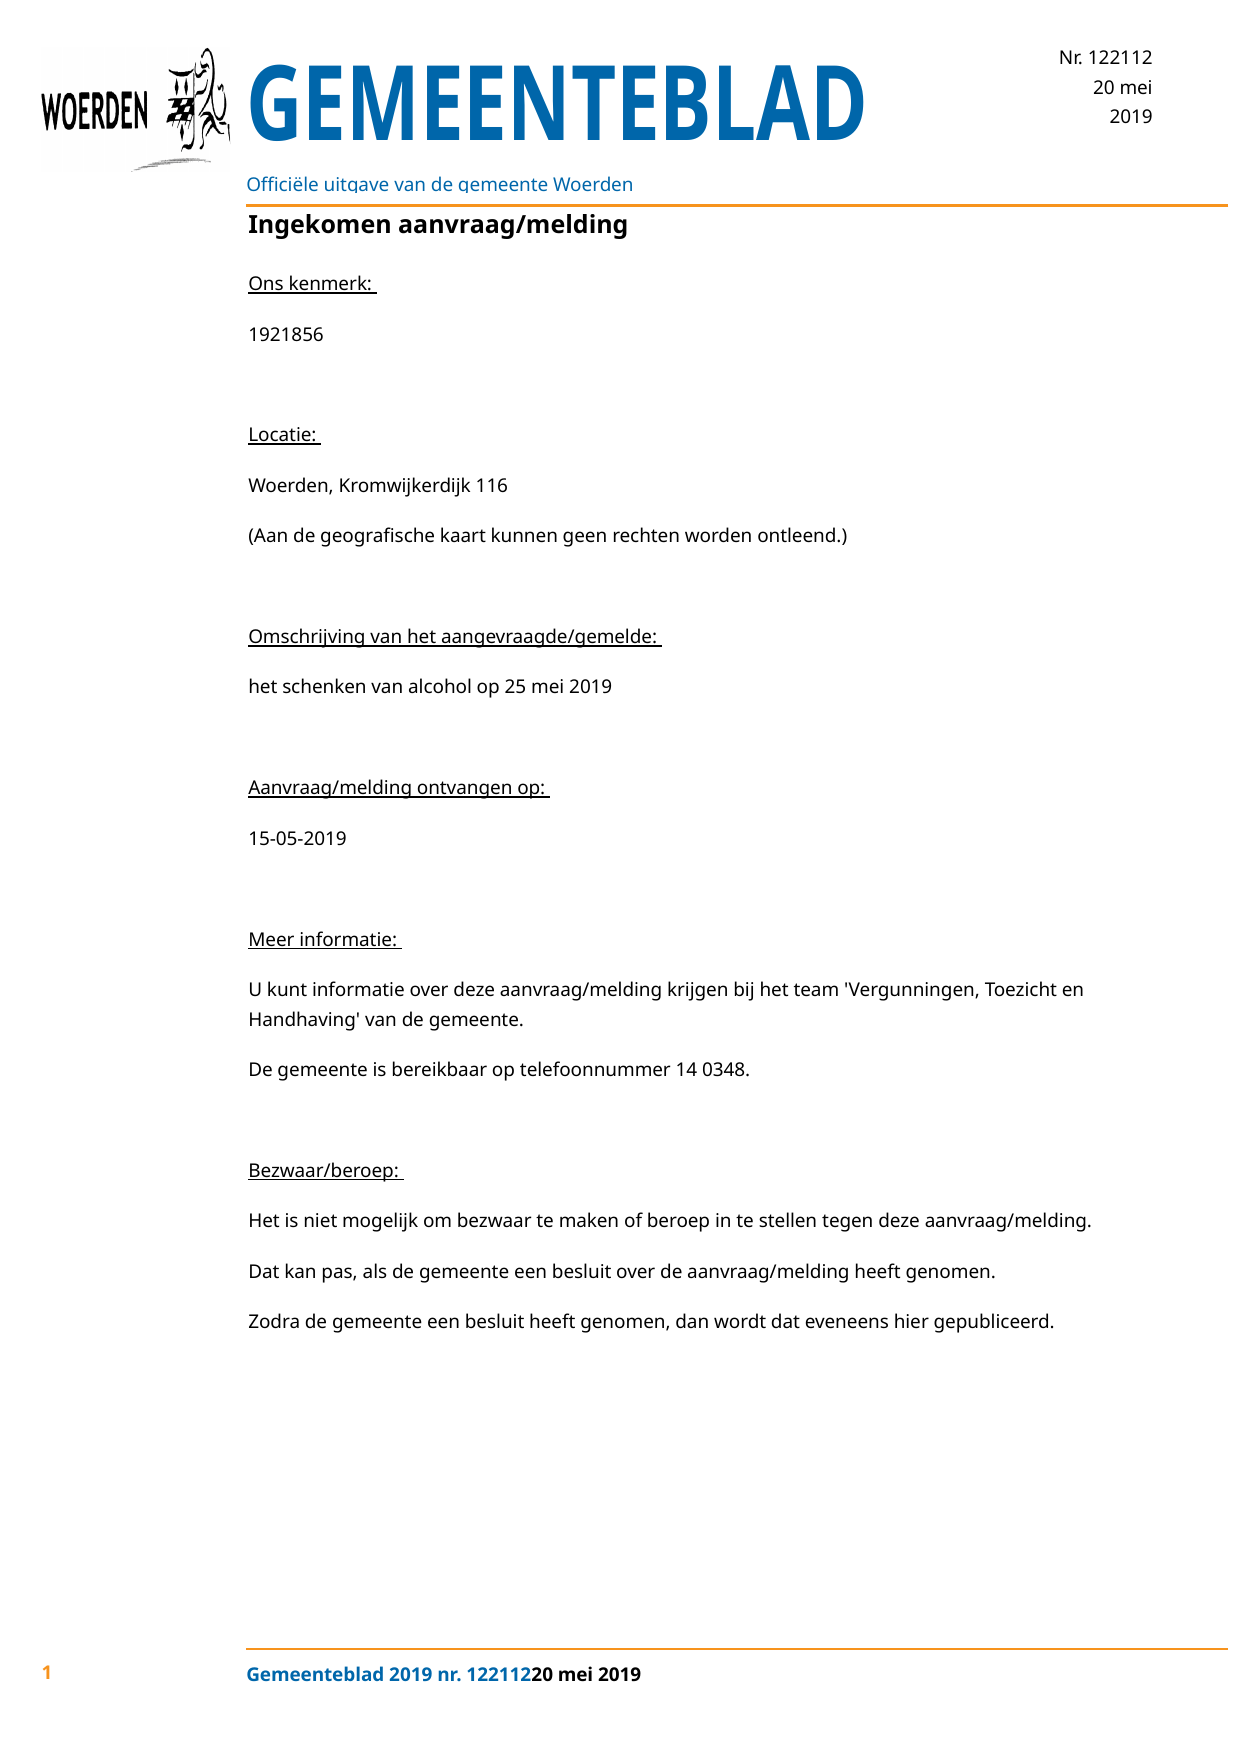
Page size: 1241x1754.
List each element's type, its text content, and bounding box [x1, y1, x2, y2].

text (Aan de geografische kaart kunnen geen rechten worden ontleend.) [248, 522, 1152, 548]
text Woerden, Kromwijkerdijk 116 [248, 472, 1152, 498]
text 15-05-2019 [248, 825, 1152, 851]
text 1921856 [248, 321, 1152, 346]
text Locatie: [248, 422, 1152, 447]
text Meer informatie: [248, 926, 1152, 951]
text het schenken van alcohol op 25 mei 2019 [248, 674, 1152, 699]
text Ons kenmerk: [248, 270, 1152, 296]
text De gemeente is bereikbaar op telefoonnummer 14 0348. [248, 1056, 1152, 1082]
picture [41, 47, 231, 172]
text Dat kan pas, als de gemeente een besluit over de aanvraag/melding heeft genomen. [248, 1258, 1152, 1283]
text Omschrijving van het aangevraagde/gemelde: [248, 623, 1152, 649]
text Aanvraag/melding ontvangen op: [248, 774, 1152, 800]
text Ingekomen aanvraag/melding [248, 207, 1152, 241]
text Zodra de gemeente een besluit heeft genomen, dan wordt dat eveneens hier gepubliceerd. [248, 1308, 1152, 1334]
text Het is niet mogelijk om bezwaar te maken of beroep in te stellen tegen deze aanvraag/melding. [248, 1207, 1152, 1233]
text U kunt informatie over deze aanvraag/melding krijgen bij het team 'Vergunningen, Toezicht en Handhaving' van de gemeente. [248, 976, 1152, 1031]
text Bezwaar/beroep: [248, 1157, 1152, 1183]
